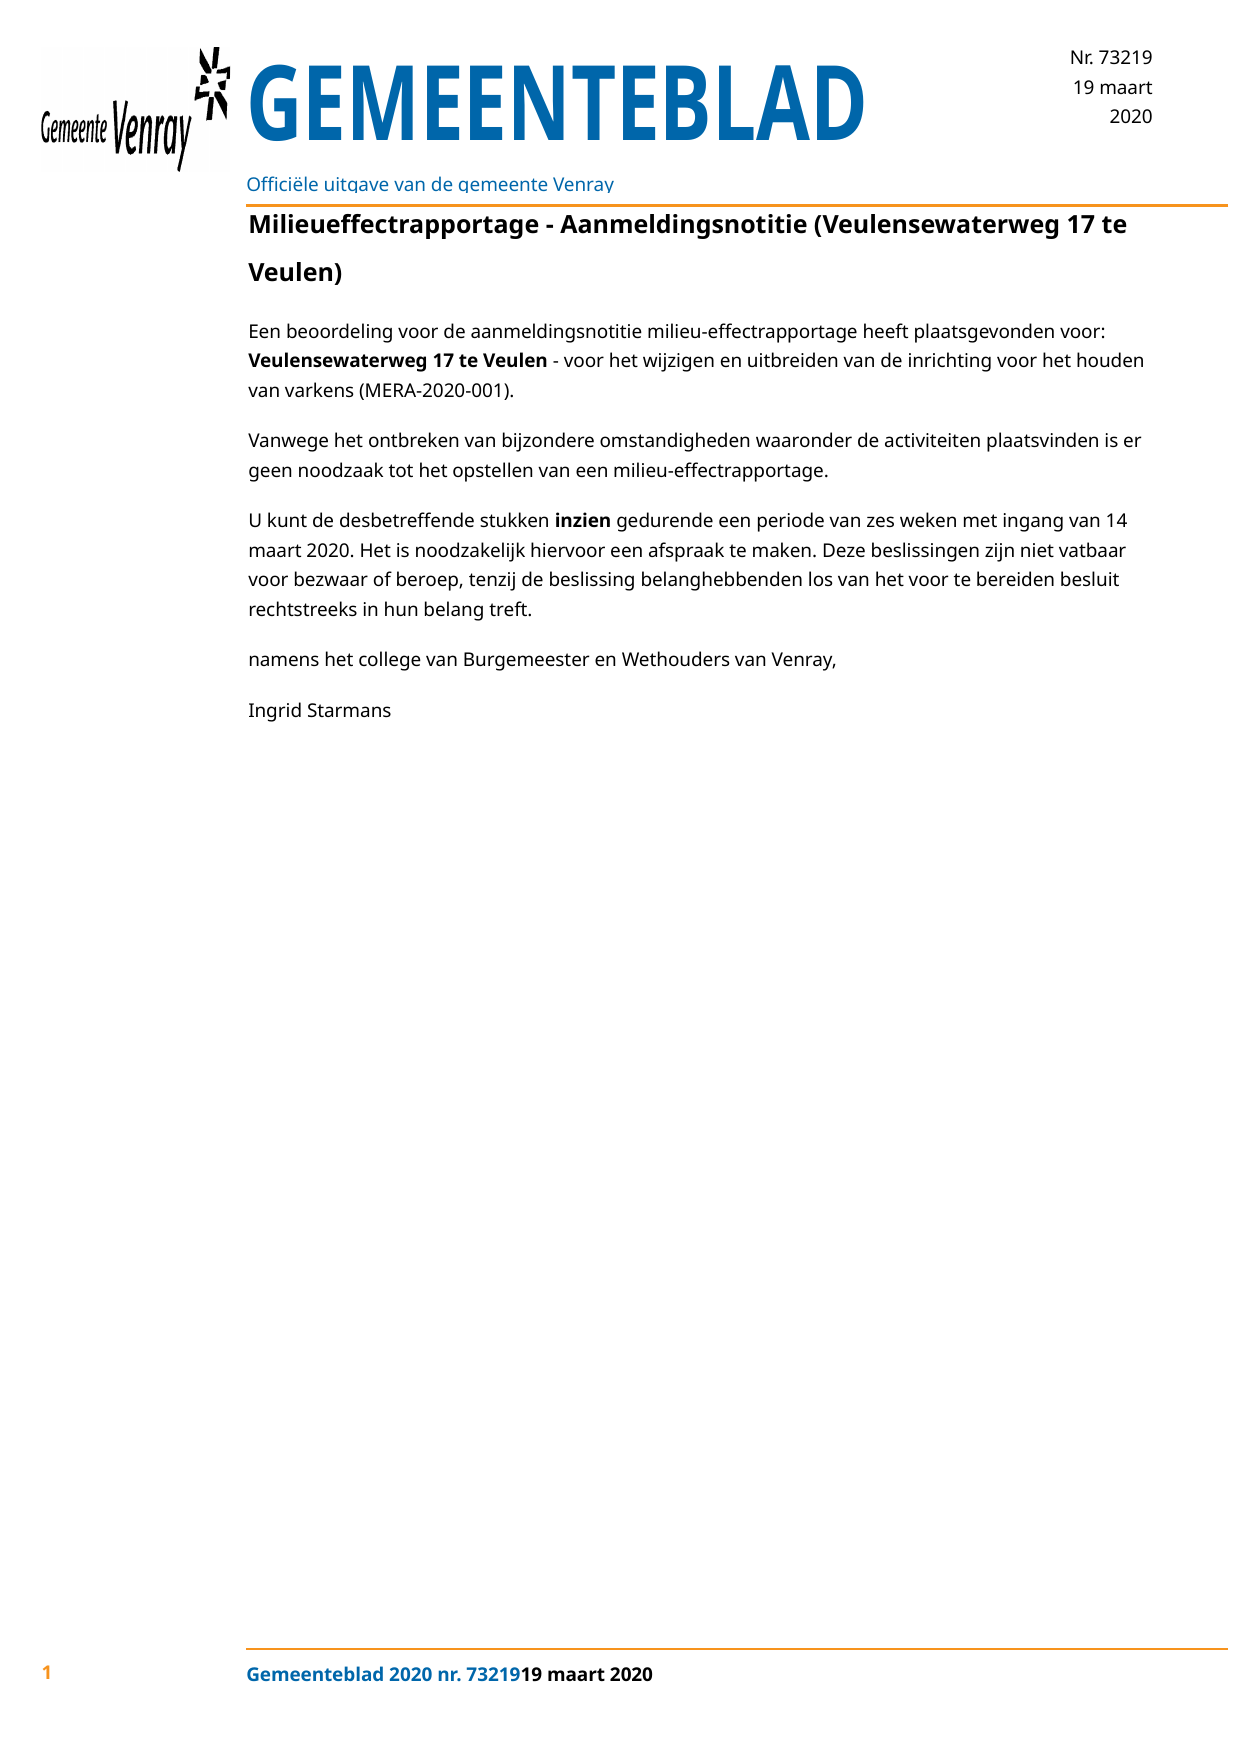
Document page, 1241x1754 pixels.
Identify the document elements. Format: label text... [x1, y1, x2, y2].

text U kunt de desbetreffende stukken inzien gedurende een periode van zes weken met ingang van 14 maart 2020. Het is noodzakelijk hiervoor een afspraak te maken. Deze beslissingen zijn niet vatbaar voor bezwaar of beroep, tenzij de beslissing belanghebbenden los van het voor te bereiden besluit rechtstreeks in hun belang treft. [248, 507, 1152, 622]
picture [41, 47, 231, 172]
text namens het college van Burgemeester en Wethouders van Venray, [248, 647, 1152, 672]
text Een beoordeling voor de aanmeldingsnotitie milieu-effectrapportage heeft plaatsgevonden voor: Veulensewaterweg 17 te Veulen - voor het wijzigen en uitbreiden van de inrichting voor het houden van varkens (MERA-2020-001). [248, 318, 1152, 403]
text Vanwege het ontbreken van bijzondere omstandigheden waaronder de activiteiten plaatsvinden is er geen noodzaak tot het opstellen van een milieu-effectrapportage. [248, 427, 1152, 483]
text Milieueffectrapportage - Aanmeldingsnotitie (Veulensewaterweg 17 te Veulen) [248, 207, 1152, 288]
text Ingrid Starmans [248, 697, 1152, 723]
